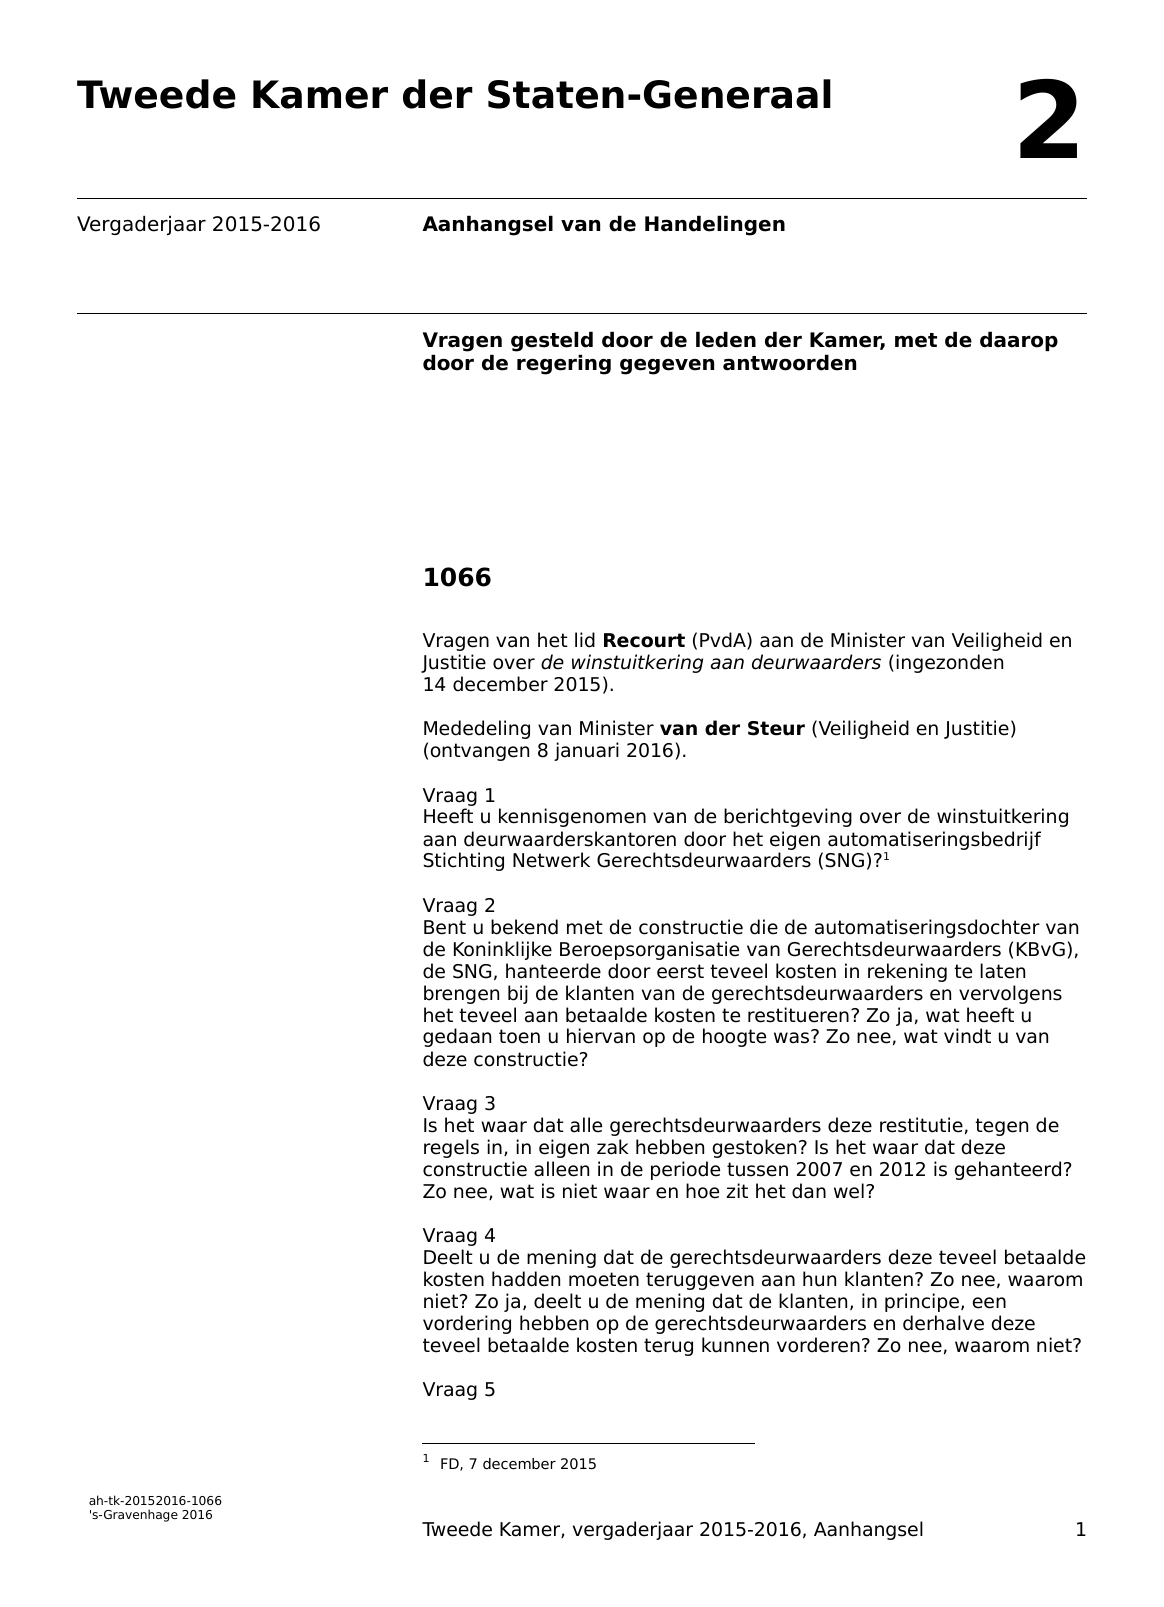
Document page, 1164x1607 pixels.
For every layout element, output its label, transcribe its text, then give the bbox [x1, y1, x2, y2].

text Vraag 3 [422, 1093, 1087, 1114]
table_header 2 [886, 59, 1087, 198]
text Vraag 2 [422, 894, 1087, 917]
text Is het waar dat alle gerechtsdeurwaarders deze restitutie, tegen de regels in, in eigen zak hebben gestoken? Is het waar dat deze constructie alleen in de periode tussen 2007 en 2012 is gehanteerd? Zo nee, wat is niet waar en hoe zit het dan wel? [422, 1114, 1087, 1202]
table_cell Vragen gesteld door de leden der Kamer, met de daarop door de regering gegeven antwoorden [422, 314, 1087, 375]
text Bent u bekend met de constructie die de automatiseringsdochter van de Koninklijke Beroepsorganisatie van Gerechtsdeurwaarders (KBvG), de SNG, hanteerde door eerst teveel kosten in rekening te laten brengen bij de klanten van de gerechtsdeurwaarders en vervolgens het teveel aan betaalde kosten te restitueren? Zo ja, wat heeft u gedaan toen u hiervan op de hoogte was? Zo nee, wat vindt u van deze constructie? [422, 917, 1087, 1070]
text Vraag 1 [422, 784, 1087, 806]
text ah-tk-20152016-1066 [88, 1494, 323, 1508]
table_cell Aanhangsel van de Handelingen [422, 199, 1087, 313]
text Vraag 4 [422, 1225, 1087, 1247]
text 1066 [422, 563, 1087, 592]
text Heeft u kennisgenomen van de berichtgeving over de winstuitkering aan deurwaarderskantoren door het eigen automatiseringsbedrijf Stichting Netwerk Gerechtsdeurwaarders (SNG)? [422, 806, 1087, 872]
text Vragen van het lid Recourt (PvdA) aan de Minister van Veiligheid en Justitie over de winstuitkering aan deurwaarders (ingezonden 14 december 2015). [422, 630, 1087, 696]
text 's-Gravenhage 2016 [88, 1508, 323, 1522]
table_cell [77, 314, 422, 375]
text Deelt u de mening dat de gerechtsdeurwaarders deze teveel betaalde kosten hadden moeten teruggeven aan hun klanten? Zo nee, waarom niet? Zo ja, deelt u de mening dat de klanten, in principe, een vordering hebben op de gerechtsdeurwaarders en derhalve deze teveel betaalde kosten terug kunnen vorderen? Zo nee, waarom niet? [422, 1247, 1087, 1357]
table_header Tweede Kamer der Staten-Generaal [77, 59, 886, 198]
table_cell Vergaderjaar 2015-2016 [77, 199, 422, 313]
text Vraag 5 [422, 1379, 1087, 1401]
text Mededeling van Minister van der Steur (Veiligheid en Justitie) (ontvangen 8 januari 2016). [422, 718, 1087, 762]
text FD, 7 december 2015 [422, 1452, 1087, 1474]
